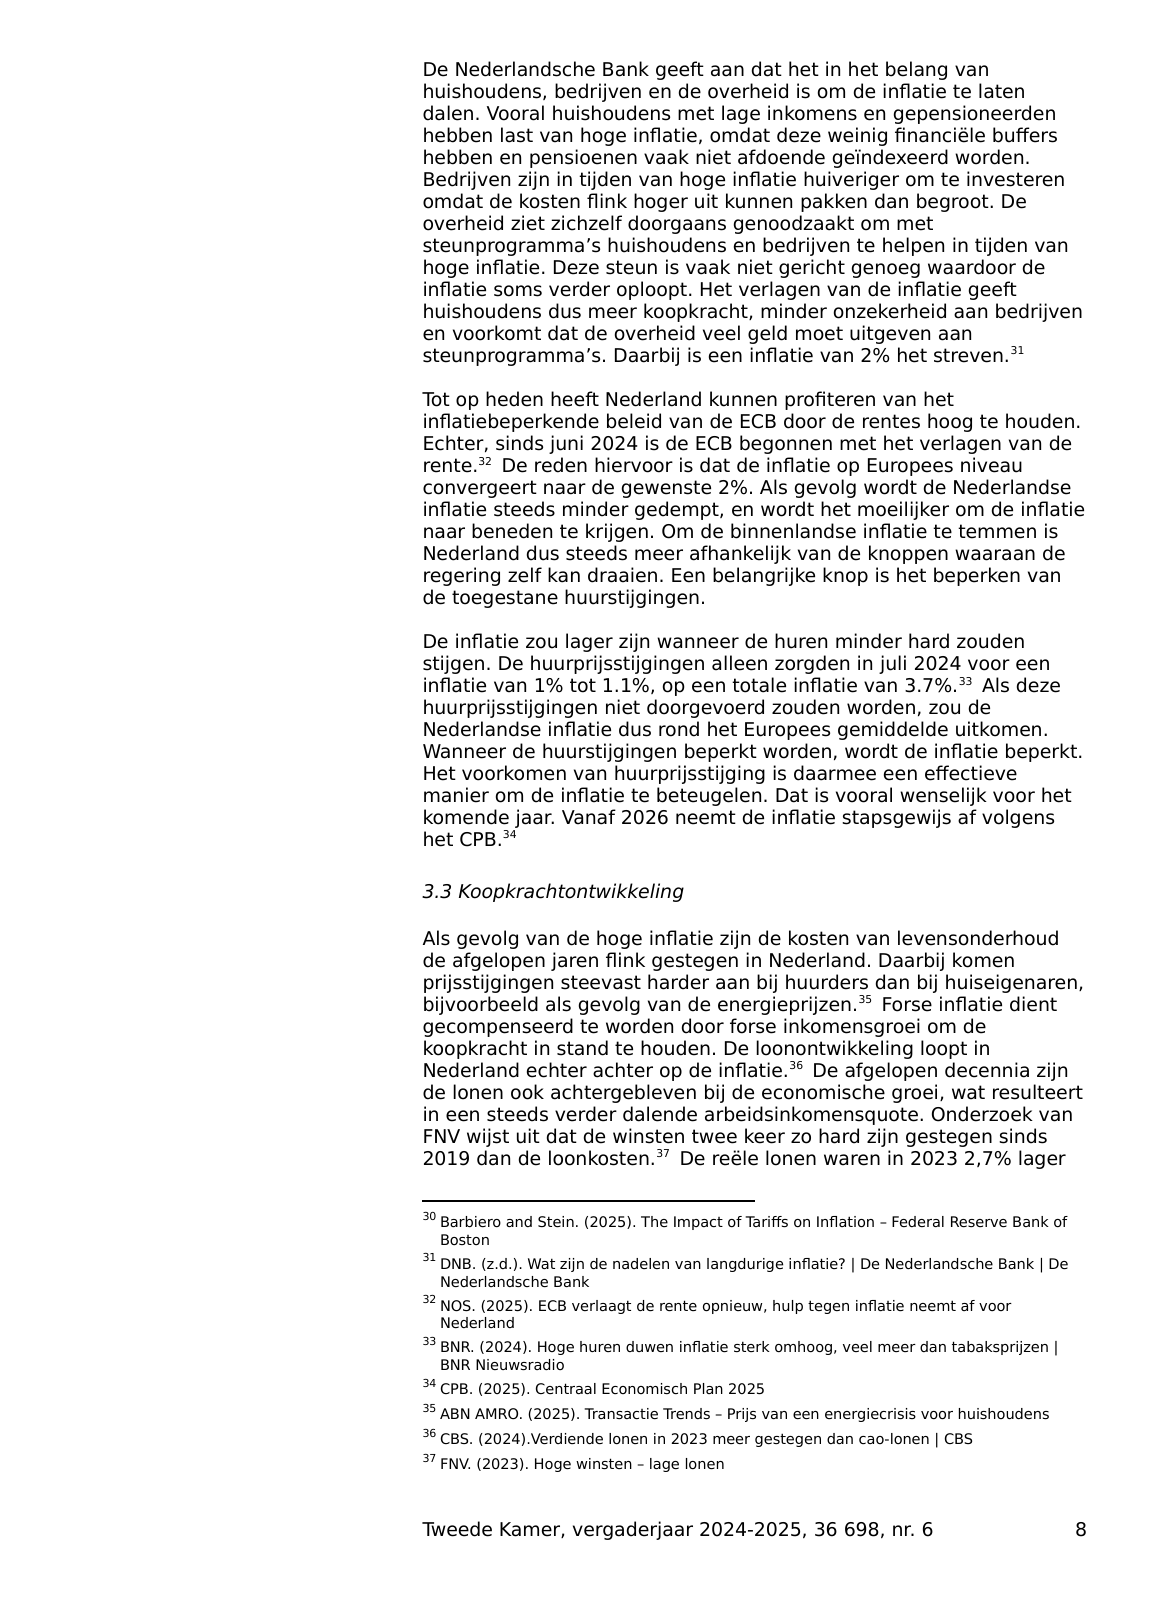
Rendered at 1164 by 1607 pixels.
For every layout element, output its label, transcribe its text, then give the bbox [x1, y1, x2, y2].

text Tot op heden heeft Nederland kunnen profiteren van het inflatiebeperkende beleid van de ECB door de rentes hoog te houden. Echter, sinds juni 2024 is de ECB begonnen met het verlagen van de rente. De reden hiervoor is dat de inflatie op Europees niveau convergeert naar de gewenste 2%. Als gevolg wordt de Nederlandse inflatie steeds minder gedempt, en wordt het moeilijker om de inflatie naar beneden te krijgen. Om de binnenlandse inflatie te temmen is Nederland dus steeds meer afhankelijk van de knoppen waaraan de regering zelf kan draaien. Een belangrijke knop is het beperken van de toegestane huurstijgingen. [422, 389, 1087, 609]
text De Nederlandsche Bank geeft aan dat het in het belang van huishoudens, bedrijven en de overheid is om de inflatie te laten dalen. Vooral huishoudens met lage inkomens en gepensioneerden hebben last van hoge inflatie, omdat deze weinig financiële buffers hebben en pensioenen vaak niet afdoende geïndexeerd worden. Bedrijven zijn in tijden van hoge inflatie huiveriger om te investeren omdat de kosten flink hoger uit kunnen pakken dan begroot. De overheid ziet zichzelf doorgaans genoodzaakt om met steunprogramma’s huishoudens en bedrijven te helpen in tijden van hoge inflatie. Deze steun is vaak niet gericht genoeg waardoor de inflatie soms verder oploopt. Het verlagen van de inflatie geeft huishoudens dus meer koopkracht, minder onzekerheid aan bedrijven en voorkomt dat de overheid veel geld moet uitgeven aan steunprogramma’s. Daarbij is een inflatie van 2% het streven. [422, 59, 1087, 367]
text CPB. (2025). Centraal Economisch Plan 2025 [422, 1377, 1087, 1399]
text BNR. (2024). Hoge huren duwen inflatie sterk omhoog, veel meer dan tabaksprijzen | BNR Nieuwsradio [422, 1335, 1087, 1374]
text ABN AMRO. (2025). Transactie Trends – Prijs van een energiecrisis voor huishoudens [422, 1402, 1087, 1424]
text FNV. (2023). Hoge winsten – lage lonen [422, 1452, 1087, 1474]
text CBS. (2024).Verdiende lonen in 2023 meer gestegen dan cao-lonen | CBS [422, 1427, 1087, 1449]
text NOS. (2025). ECB verlaagt de rente opnieuw, hulp tegen inflatie neemt af voor Nederland [422, 1293, 1087, 1332]
subtitle 3.3 Koopkrachtontwikkeling [422, 881, 1087, 903]
text Barbiero and Stein. (2025). The Impact of Tariffs on Inflation – Federal Reserve Bank of Boston [422, 1210, 1087, 1249]
text De inflatie zou lager zijn wanneer de huren minder hard zouden stijgen. De huurprijsstijgingen alleen zorgden in juli 2024 voor een inflatie van 1% tot 1.1%, op een totale inflatie van 3.7%. Als deze huurprijsstijgingen niet doorgevoerd zouden worden, zou de Nederlandse inflatie dus rond het Europees gemiddelde uitkomen. Wanneer de huurstijgingen beperkt worden, wordt de inflatie beperkt. Het voorkomen van huurprijsstijging is daarmee een effectieve manier om de inflatie te beteugelen. Dat is vooral wenselijk voor het komende jaar. Vanaf 2026 neemt de inflatie stapsgewijs af volgens het CPB. [422, 631, 1087, 851]
text DNB. (z.d.). Wat zijn de nadelen van langdurige inflatie? | De Nederlandsche Bank | De Nederlandsche Bank [422, 1252, 1087, 1291]
text Als gevolg van de hoge inflatie zijn de kosten van levensonderhoud de afgelopen jaren flink gestegen in Nederland. Daarbij komen prijsstijgingen steevast harder aan bij huurders dan bij huiseigenaren, bijvoorbeeld als gevolg van de energieprijzen. Forse inflatie dient gecompenseerd te worden door forse inkomensgroei om de koopkracht in stand te houden. De loonontwikkeling loopt in Nederland echter achter op de inflatie. De afgelopen decennia zijn de lonen ook achtergebleven bij de economische groei, wat resulteert in een steeds verder dalende arbeidsinkomensquote. Onderzoek van FNV wijst uit dat de winsten twee keer zo hard zijn gestegen sinds 2019 dan de loonkosten. De reële lonen waren in 2023 2,7% lager [422, 928, 1087, 1169]
